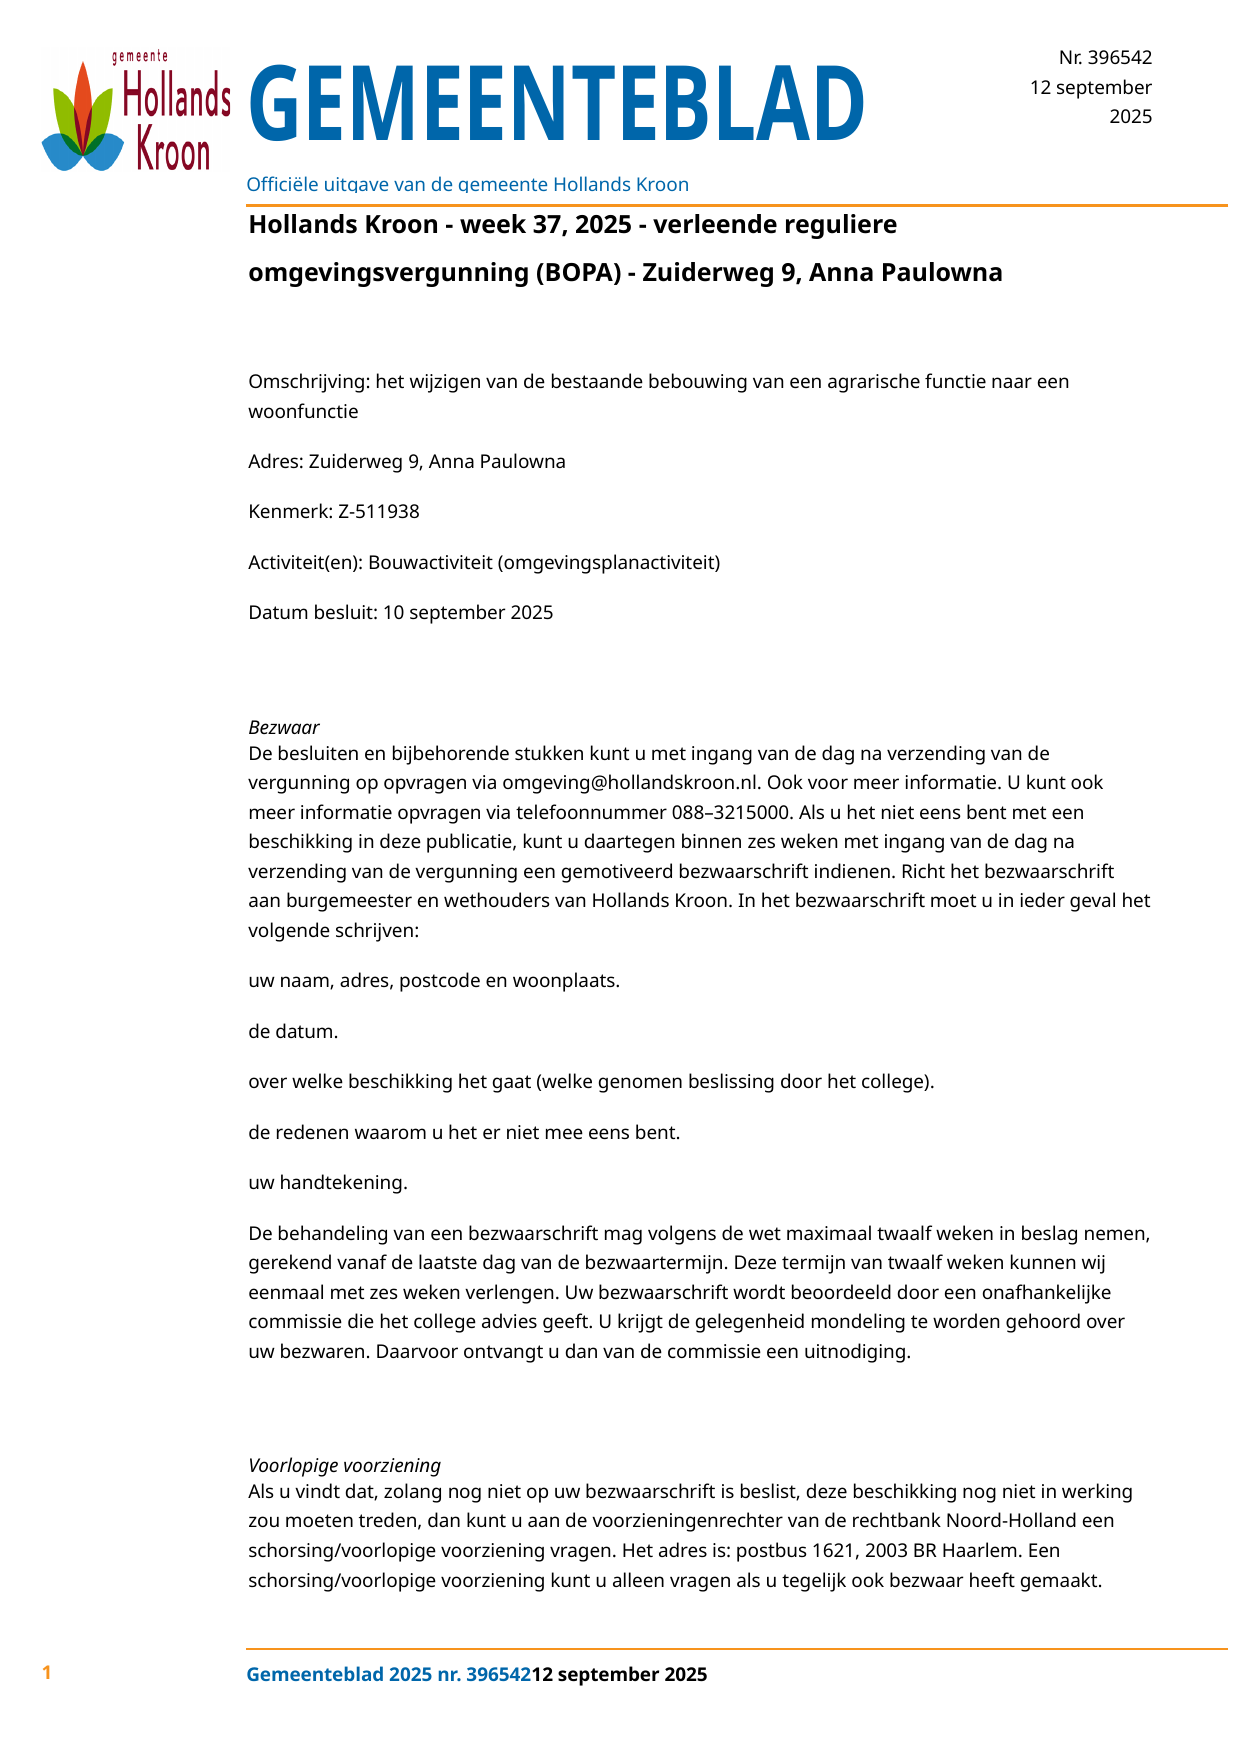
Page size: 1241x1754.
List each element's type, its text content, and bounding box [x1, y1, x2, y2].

picture [41, 47, 231, 172]
text over welke beschikking het gaat (welke genomen beslissing door het college). [248, 1068, 1152, 1094]
text Voorlopige voorziening [248, 1452, 1152, 1478]
text De besluiten en bijbehorende stukken kunt u met ingang van de dag na verzending van de vergunning op opvragen via omgeving@hollandskroon.nl. Ook voor meer informatie. U kunt ook meer informatie opvragen via telefoonnummer 088–3215000. Als u het niet eens bent met een beschikking in deze publicatie, kunt u daartegen binnen zes weken met ingang van de dag na verzending van de vergunning een gemotiveerd bezwaarschrift indienen. Richt het bezwaarschrift aan burgemeester en wethouders van Hollands Kroon. In het bezwaarschrift moet u in ieder geval het volgende schrijven: [248, 740, 1152, 943]
text Datum besluit: 10 september 2025 [248, 599, 1152, 625]
text uw handtekening. [248, 1169, 1152, 1195]
text Activiteit(en): Bouwactiviteit (omgevingsplanactiviteit) [248, 549, 1152, 575]
text Kenmerk: Z-511938 [248, 499, 1152, 524]
text Adres: Zuiderweg 9, Anna Paulowna [248, 448, 1152, 474]
text de datum. [248, 1018, 1152, 1044]
text De behandeling van een bezwaarschrift mag volgens de wet maximaal twaalf weken in beslag nemen, gerekend vanaf de laatste dag van de bezwaartermijn. Deze termijn van twaalf weken kunnen wij eenmaal met zes weken verlengen. Uw bezwaarschrift wordt beoordeeld door een onafhankelijke commissie die het college advies geeft. U krijgt de gelegenheid mondeling te worden gehoord over uw bezwaren. Daarvoor ontvangt u dan van de commissie een uitnodiging. [248, 1220, 1152, 1364]
text Hollands Kroon - week 37, 2025 - verleende reguliere omgevingsvergunning (BOPA) - Zuiderweg 9, Anna Paulowna [248, 207, 1152, 288]
text uw naam, adres, postcode en woonplaats. [248, 968, 1152, 993]
text Als u vindt dat, zolang nog niet op uw bezwaarschrift is beslist, deze beschikking nog niet in werking zou moeten treden, dan kunt u aan de voorzieningenrechter van de rechtbank Noord-Holland een schorsing/voorlopige voorziening vragen. Het adres is: postbus 1621, 2003 BR Haarlem. Een schorsing/voorlopige voorziening kunt u alleen vragen als u tegelijk ook bezwaar heeft gemaakt. [248, 1478, 1152, 1593]
text Bezwaar [248, 714, 1152, 740]
text de redenen waarom u het er niet mee eens bent. [248, 1119, 1152, 1144]
text Omschrijving: het wijzigen van de bestaande bebouwing van een agrarische functie naar een woonfunctie [248, 368, 1152, 424]
